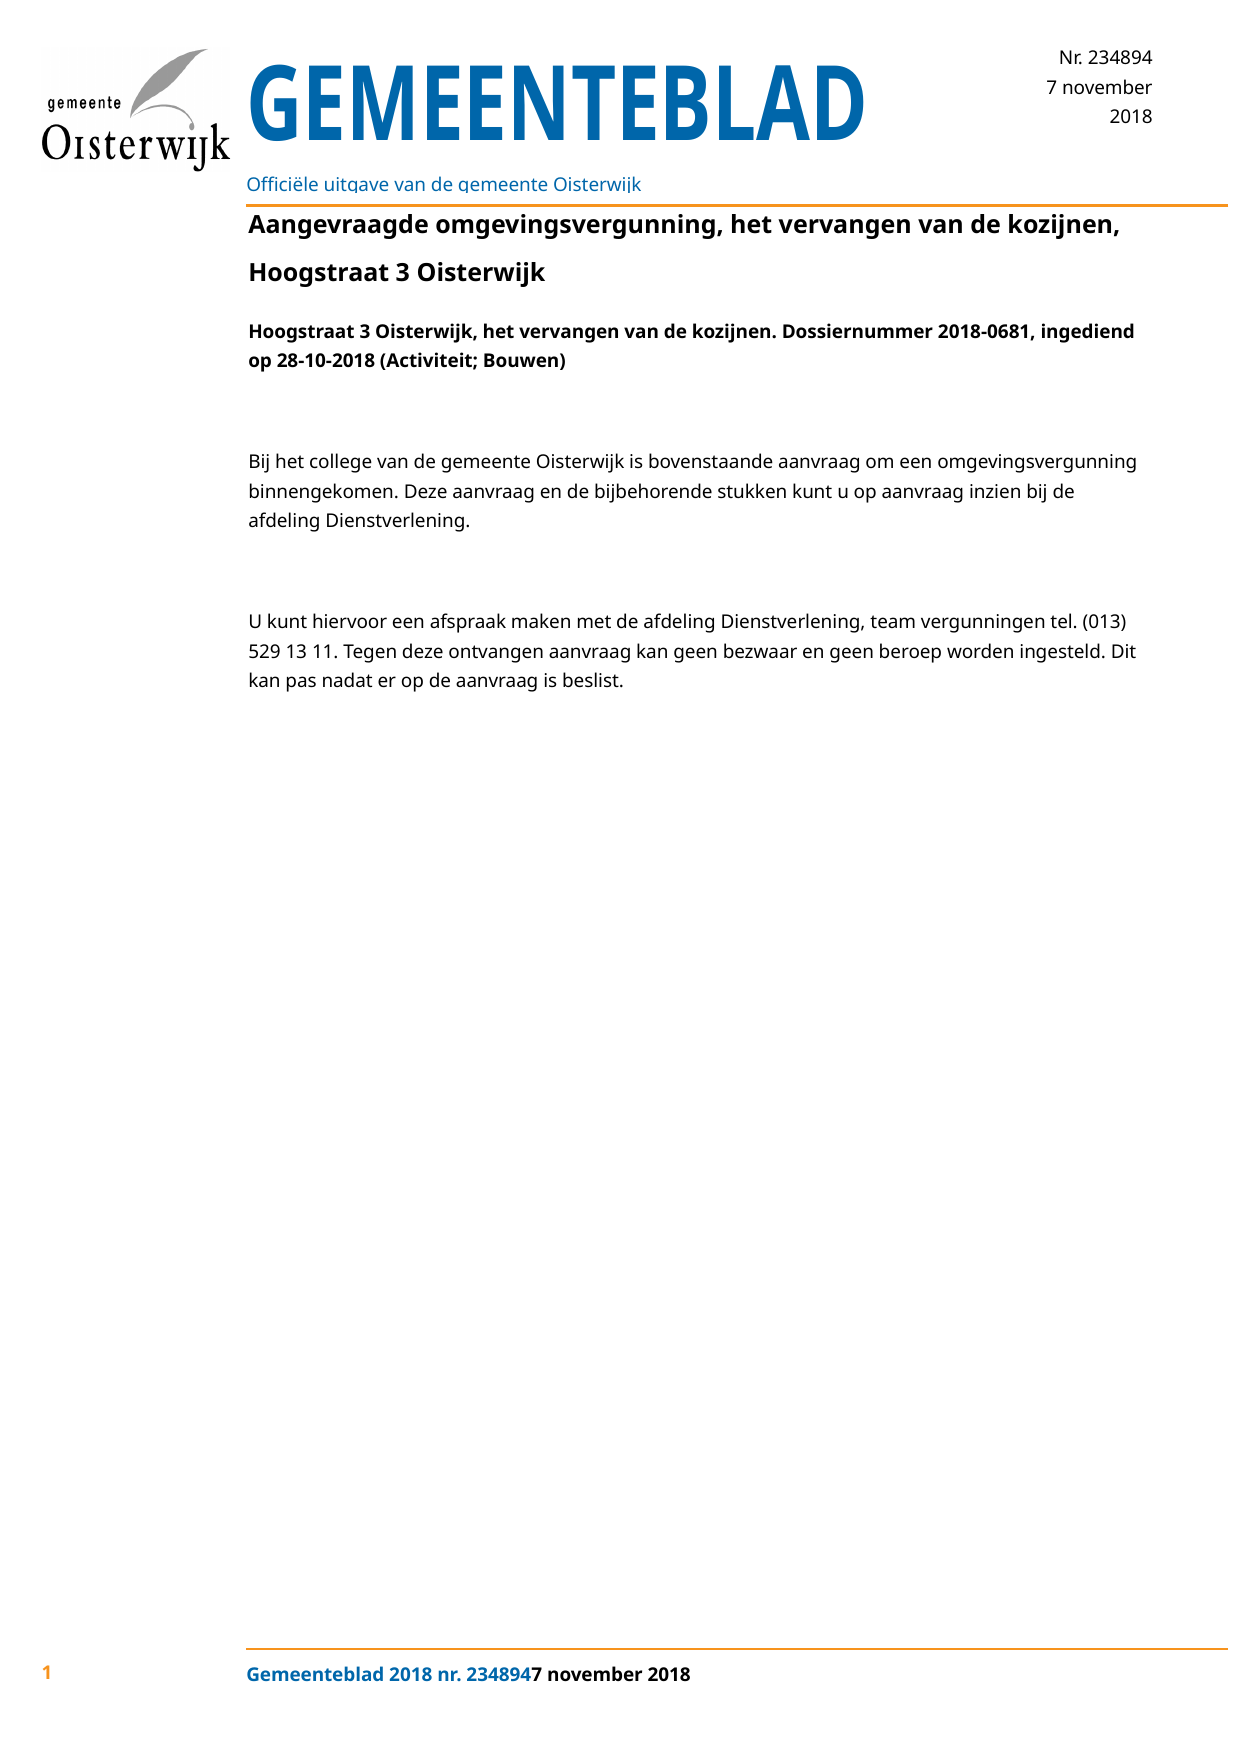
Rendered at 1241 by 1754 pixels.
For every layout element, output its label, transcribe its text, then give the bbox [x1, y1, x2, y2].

text Hoogstraat 3 Oisterwijk, het vervangen van de kozijnen. Dossiernummer 2018-0681, ingediend op 28-10-2018 (Activiteit; Bouwen) [248, 318, 1152, 373]
text Bij het college van de gemeente Oisterwijk is bovenstaande aanvraag om een omgevingsvergunning binnengekomen. Deze aanvraag en de bijbehorende stukken kunt u op aanvraag inzien bij de afdeling Dienstverlening. [248, 448, 1152, 533]
picture [41, 47, 231, 172]
text U kunt hiervoor een afspraak maken met de afdeling Dienstverlening, team vergunningen tel. (013) 529 13 11. Tegen deze ontvangen aanvraag kan geen bezwaar en geen beroep worden ingesteld. Dit kan pas nadat er op de aanvraag is beslist. [248, 608, 1152, 693]
text Aangevraagde omgevingsvergunning, het vervangen van de kozijnen, Hoogstraat 3 Oisterwijk [248, 207, 1152, 288]
